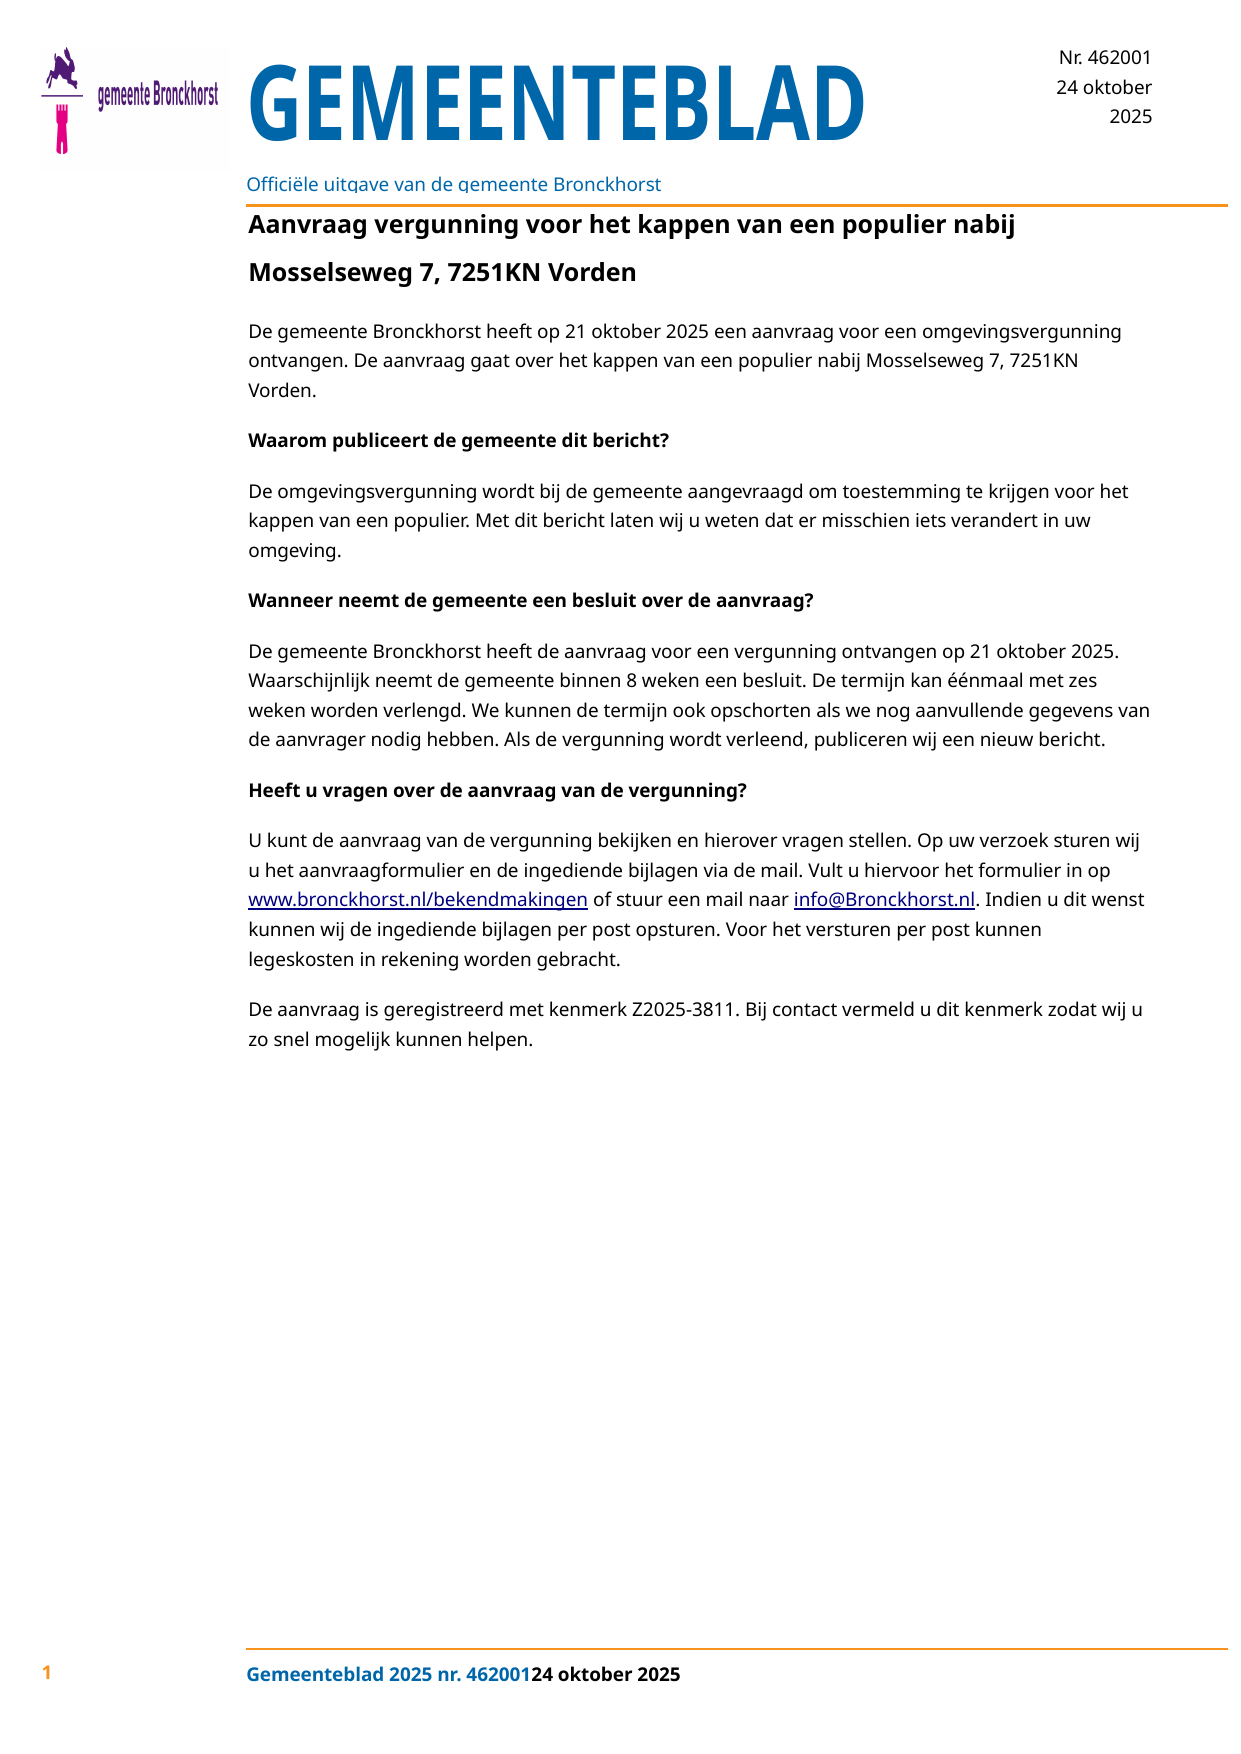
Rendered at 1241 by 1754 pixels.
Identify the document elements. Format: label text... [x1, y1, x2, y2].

text De aanvraag is geregistreerd met kenmerk Z2025-3811. Bij contact vermeld u dit kenmerk zodat wij u zo snel mogelijk kunnen helpen. [248, 996, 1152, 1052]
text U kunt de aanvraag van de vergunning bekijken en hierover vragen stellen. Op uw verzoek sturen wij u het aanvraagformulier en de ingediende bijlagen via de mail. Vult u hiervoor het formulier in op www.bronckhorst.nl/bekendmakingen of stuur een mail naar info@Bronckhorst.nl. Indien u dit wenst kunnen wij de ingediende bijlagen per post opsturen. Voor het versturen per post kunnen legeskosten in rekening worden gebracht. [248, 827, 1152, 972]
text Heeft u vragen over de aanvraag van de vergunning? [248, 777, 1152, 803]
text De gemeente Bronckhorst heeft op 21 oktober 2025 een aanvraag voor een omgevingsvergunning ontvangen. De aanvraag gaat over het kappen van een populier nabij Mosselseweg 7, 7251KN Vorden. [248, 318, 1152, 403]
text Aanvraag vergunning voor het kappen van een populier nabij Mosselseweg 7, 7251KN Vorden [248, 207, 1152, 288]
text Wanneer neemt de gemeente een besluit over de aanvraag? [248, 587, 1152, 613]
text De gemeente Bronckhorst heeft de aanvraag voor een vergunning ontvangen op 21 oktober 2025. Waarschijnlijk neemt de gemeente binnen 8 weken een besluit. De termijn kan éénmaal met zes weken worden verlengd. We kunnen de termijn ook opschorten als we nog aanvullende gegevens van de aanvrager nodig hebben. Als de vergunning wordt verleend, publiceren wij een nieuw bericht. [248, 638, 1152, 752]
picture [41, 47, 231, 172]
text Waarom publiceert de gemeente dit bericht? [248, 427, 1152, 453]
text De omgevingsvergunning wordt bij de gemeente aangevraagd om toestemming te krijgen voor het kappen van een populier. Met dit bericht laten wij u weten dat er misschien iets verandert in uw omgeving. [248, 478, 1152, 563]
